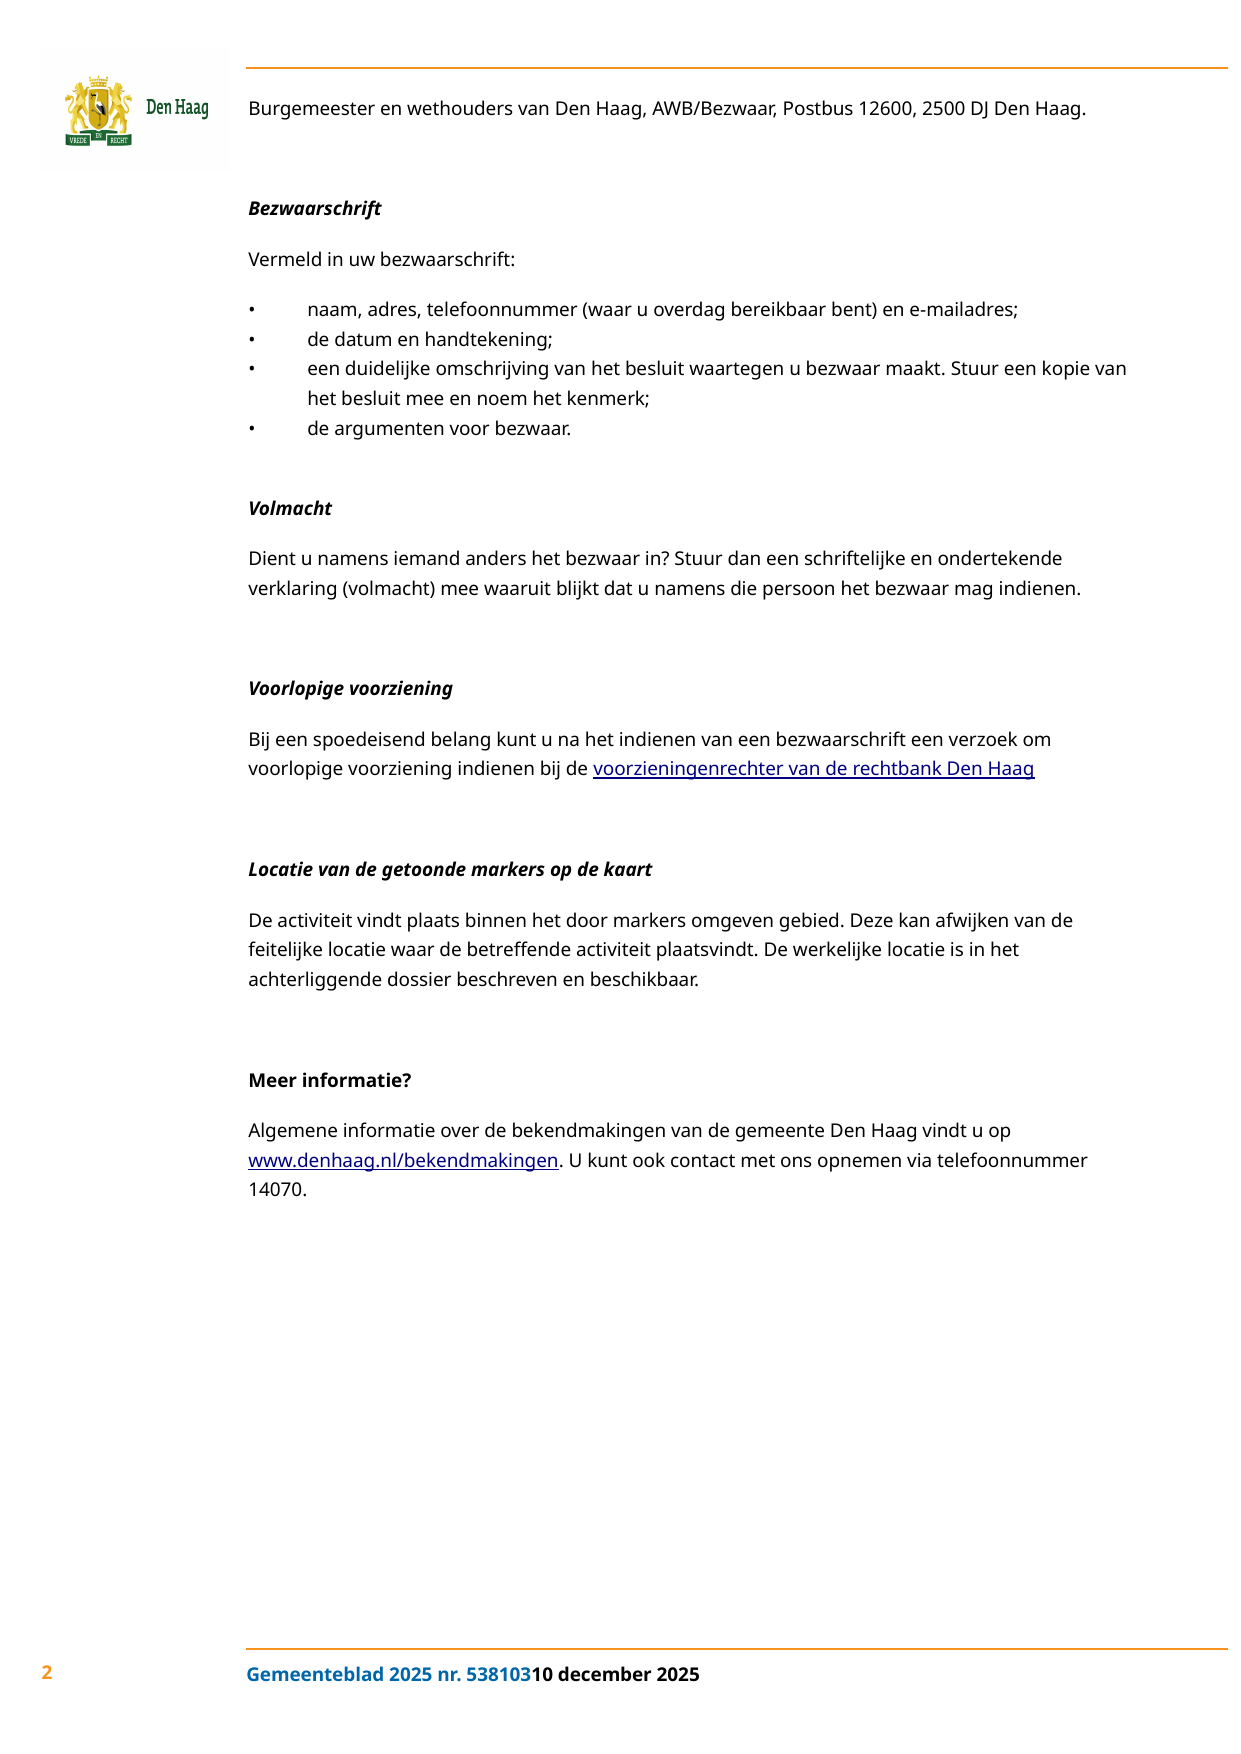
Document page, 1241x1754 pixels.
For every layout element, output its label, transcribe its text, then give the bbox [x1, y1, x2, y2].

list de datum en handtekening; [248, 326, 1152, 352]
text Bezwaarschrift [248, 196, 1152, 221]
list de argumenten voor bezwaar. [248, 415, 1152, 441]
picture [41, 47, 231, 172]
text De activiteit vindt plaats binnen het door markers omgeven gebied. Deze kan afwijken van de feitelijke locatie waar de betreffende activiteit plaatsvindt. De werkelijke locatie is in het achterliggende dossier beschreven en beschikbaar. [248, 907, 1152, 992]
text Voorlopige voorziening [248, 676, 1152, 701]
text Burgemeester en wethouders van Den Haag, AWB/Bezwaar, Postbus 12600, 2500 DJ Den Haag. [248, 95, 1152, 121]
list naam, adres, telefoonnummer (waar u overdag bereikbaar bent) en e-mailadres; [248, 296, 1152, 322]
text Dient u namens iemand anders het bezwaar in? Stuur dan een schriftelijke en ondertekende verklaring (volmacht) mee waaruit blijkt dat u namens die persoon het bezwaar mag indienen. [248, 545, 1152, 601]
list een duidelijke omschrijving van het besluit waartegen u bezwaar maakt. Stuur een kopie van het besluit mee en noem het kenmerk; [248, 356, 1152, 411]
text Volmacht [248, 495, 1152, 521]
text Vermeld in uw bezwaarschrift: [248, 246, 1152, 272]
text Bij een spoedeisend belang kunt u na het indienen van een bezwaarschrift een verzoek om voorlopige voorziening indienen bij de voorzieningenrechter van de rechtbank Den Haag [248, 726, 1152, 781]
text Meer informatie? [248, 1067, 1152, 1093]
text Algemene informatie over de bekendmakingen van de gemeente Den Haag vindt u op www.denhaag.nl/bekendmakingen. U kunt ook contact met ons opnemen via telefoonnummer 14070. [248, 1117, 1152, 1202]
text Locatie van de getoonde markers op de kaart [248, 856, 1152, 882]
